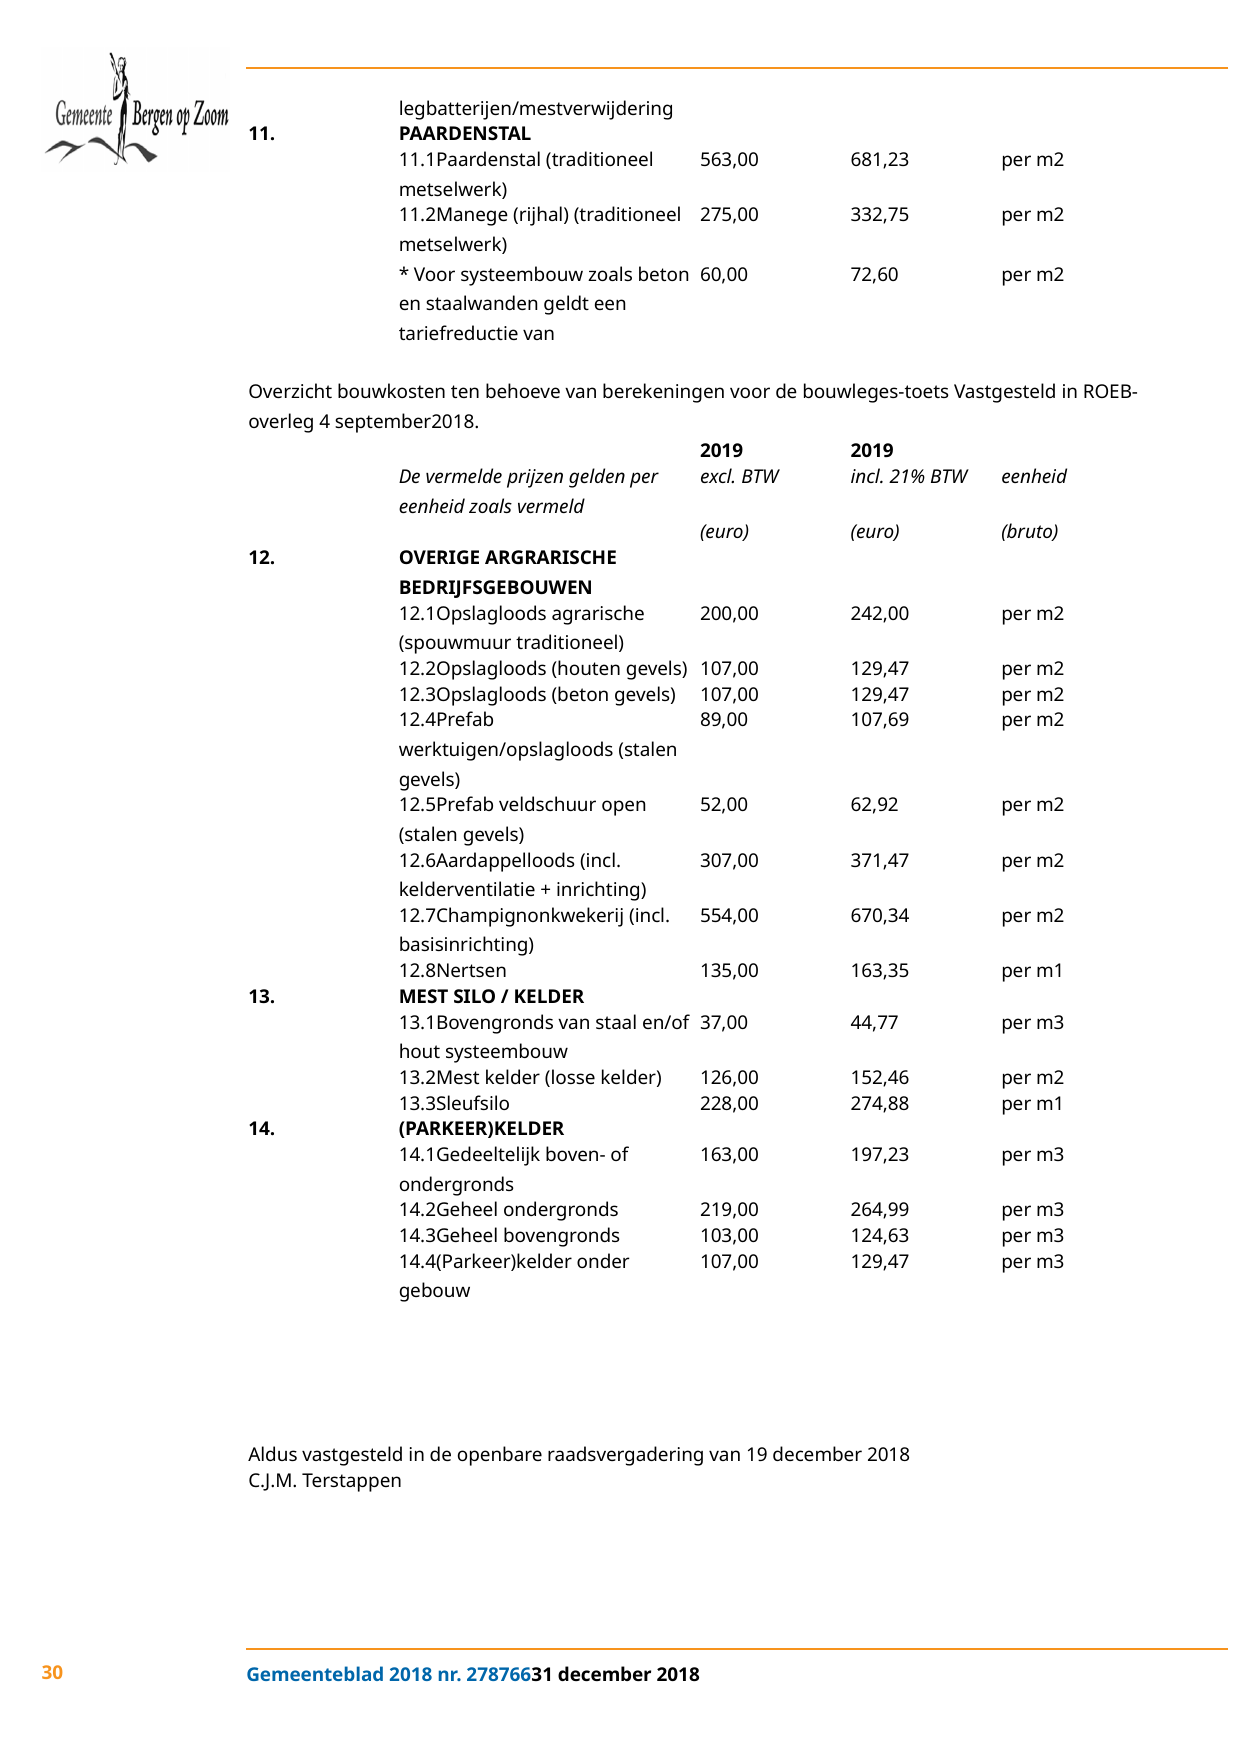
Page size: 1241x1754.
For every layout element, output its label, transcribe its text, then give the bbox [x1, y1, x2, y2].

table_cell 107,69 [850, 707, 1001, 791]
table_cell 11.2Manege (rijhal) (traditioneel metselwerk) * Voor systeembouw zoals beton en staalwanden geldt een tariefreductie van [399, 202, 700, 346]
table_cell PAARDENSTAL [399, 121, 700, 146]
table_cell 126,00 [700, 1064, 850, 1090]
table_cell per m3 [1001, 1197, 1152, 1222]
table_cell 12.3Opslagloods (beton gevels) [399, 681, 700, 707]
table_cell 107,00 [700, 1248, 850, 1303]
table_cell 37,00 [700, 1009, 850, 1064]
table_cell 129,47 [850, 681, 1001, 707]
table_cell 12.2Opslagloods (houten gevels) [399, 655, 700, 681]
table_cell 14. [248, 1116, 398, 1141]
table_cell [700, 1116, 850, 1141]
table_header 2019 [700, 438, 850, 463]
table_cell 129,47 [850, 1248, 1001, 1303]
table_cell 219,00 [700, 1197, 850, 1222]
table_cell [1001, 95, 1152, 121]
table_header [399, 438, 700, 463]
table_cell 13.1Bovengronds van staal en/of hout systeembouw [399, 1009, 700, 1064]
text Overzicht bouwkosten ten behoeve van berekeningen voor de bouwleges-toets Vastgesteld in ROEB-overleg 4 september2018. [248, 378, 1152, 434]
table_cell legbatterijen/mestverwijdering [399, 95, 700, 121]
table_cell [248, 1009, 398, 1064]
table_cell 11.1Paardenstal (traditioneel metselwerk) [399, 146, 700, 202]
table_cell [248, 1197, 398, 1222]
table_cell 12.1Opslagloods agrarische (spouwmuur traditioneel) [399, 600, 700, 655]
table_cell [248, 1248, 398, 1303]
table_cell 307,00 [700, 847, 850, 902]
table_header 2019 [850, 438, 1001, 463]
table_cell per m1 [1001, 958, 1152, 983]
table_cell per m3 [1001, 1141, 1152, 1197]
table_cell [248, 146, 398, 202]
table_cell 13. [248, 983, 398, 1009]
table_cell excl. BTW [700, 464, 850, 519]
table_cell 152,46 [850, 1064, 1001, 1090]
table_cell OVERIGE ARGRARISCHE BEDRIJFSGEBOUWEN [399, 545, 700, 600]
table_cell 11. [248, 121, 398, 146]
table_cell 12.4Prefab werktuigen/opslagloods (stalen gevels) [399, 707, 700, 791]
table_cell [248, 958, 398, 983]
table_cell 12.5Prefab veldschuur open (stalen gevels) [399, 791, 700, 847]
table_cell per m2 [1001, 707, 1152, 791]
table_cell [248, 202, 398, 346]
table_cell [700, 95, 850, 121]
table_cell 129,47 [850, 655, 1001, 681]
table_cell per m2 [1001, 681, 1152, 707]
table_cell [850, 545, 1001, 600]
table_cell 89,00 [700, 707, 850, 791]
table_cell 135,00 [700, 958, 850, 983]
table_cell 200,00 [700, 600, 850, 655]
table_cell 52,00 [700, 791, 850, 847]
table_cell De vermelde prijzen gelden per eenheid zoals vermeld [399, 464, 700, 519]
table_cell 44,77 [850, 1009, 1001, 1064]
table_cell [399, 519, 700, 544]
table_cell per m2 [1001, 600, 1152, 655]
table_cell 228,00 [700, 1090, 850, 1116]
table_cell 14.1Gedeeltelijk boven- of ondergronds [399, 1141, 700, 1197]
table_cell [248, 791, 398, 847]
table_cell 274,88 [850, 1090, 1001, 1116]
table_cell 275,00 60,00 [700, 202, 850, 346]
table_cell [248, 95, 398, 121]
table_cell (euro) [700, 519, 850, 544]
table_cell 124,63 [850, 1223, 1001, 1248]
table_cell per m2 [1001, 791, 1152, 847]
table_cell 13.3Sleufsilo [399, 1090, 700, 1116]
table_cell 103,00 [700, 1223, 850, 1248]
table_cell 681,23 [850, 146, 1001, 202]
table_cell [248, 1064, 398, 1090]
table_cell [248, 1090, 398, 1116]
table_cell per m2 per m2 [1001, 202, 1152, 346]
picture [41, 47, 231, 172]
table_cell [850, 983, 1001, 1009]
table_cell MEST SILO / KELDER [399, 983, 700, 1009]
table_cell 14.3Geheel bovengronds [399, 1223, 700, 1248]
table_cell per m1 [1001, 1090, 1152, 1116]
table_cell [248, 847, 398, 902]
table_cell 563,00 [700, 146, 850, 202]
table_cell [700, 121, 850, 146]
table_cell [850, 95, 1001, 121]
table_cell per m2 [1001, 146, 1152, 202]
text Aldus vastgesteld in de openbare raadsvergadering van 19 december 2018 [248, 1441, 1152, 1467]
table_cell [248, 681, 398, 707]
table_cell [1001, 983, 1152, 1009]
table_cell 14.2Geheel ondergronds [399, 1197, 700, 1222]
text C.J.M. Terstappen [248, 1467, 1152, 1492]
table_cell [248, 655, 398, 681]
table_cell (PARKEER)KELDER [399, 1116, 700, 1141]
table_cell [1001, 121, 1152, 146]
table_cell 163,35 [850, 958, 1001, 983]
table_header [1001, 438, 1152, 463]
table_cell [1001, 545, 1152, 600]
table_cell 62,92 [850, 791, 1001, 847]
table_cell 12.7Champignonkwekerij (incl. basisinrichting) [399, 902, 700, 957]
table_cell [248, 1141, 398, 1197]
table_cell 12.6Aardappelloods (incl. kelderventilatie + inrichting) [399, 847, 700, 902]
table_cell [700, 545, 850, 600]
table_cell [850, 121, 1001, 146]
table_cell 332,75 72,60 [850, 202, 1001, 346]
table_cell per m2 [1001, 655, 1152, 681]
table_cell 14.4(Parkeer)kelder onder gebouw [399, 1248, 700, 1303]
table_cell [1001, 1116, 1152, 1141]
table_cell 554,00 [700, 902, 850, 957]
table_cell per m2 [1001, 1064, 1152, 1090]
table_cell per m2 [1001, 847, 1152, 902]
table_cell [248, 600, 398, 655]
table_cell 107,00 [700, 681, 850, 707]
table_cell [248, 902, 398, 957]
table_cell [850, 1116, 1001, 1141]
table_cell 197,23 [850, 1141, 1001, 1197]
table_cell 12.8Nertsen [399, 958, 700, 983]
table_cell 12. [248, 545, 398, 600]
table_cell 163,00 [700, 1141, 850, 1197]
table_cell [248, 707, 398, 791]
table_cell eenheid [1001, 464, 1152, 519]
table_cell 242,00 [850, 600, 1001, 655]
table_cell incl. 21% BTW [850, 464, 1001, 519]
table_cell per m3 [1001, 1009, 1152, 1064]
table_cell (euro) [850, 519, 1001, 544]
table_cell 670,34 [850, 902, 1001, 957]
table_cell 13.2Mest kelder (losse kelder) [399, 1064, 700, 1090]
table_cell per m3 [1001, 1248, 1152, 1303]
table_cell 371,47 [850, 847, 1001, 902]
table_cell [248, 464, 398, 519]
table_header [248, 438, 398, 463]
table_cell [248, 1223, 398, 1248]
table_cell [248, 519, 398, 544]
table_cell per m3 [1001, 1223, 1152, 1248]
table_cell 264,99 [850, 1197, 1001, 1222]
table_cell per m2 [1001, 902, 1152, 957]
table_cell (bruto) [1001, 519, 1152, 544]
table_cell 107,00 [700, 655, 850, 681]
table_cell [700, 983, 850, 1009]
